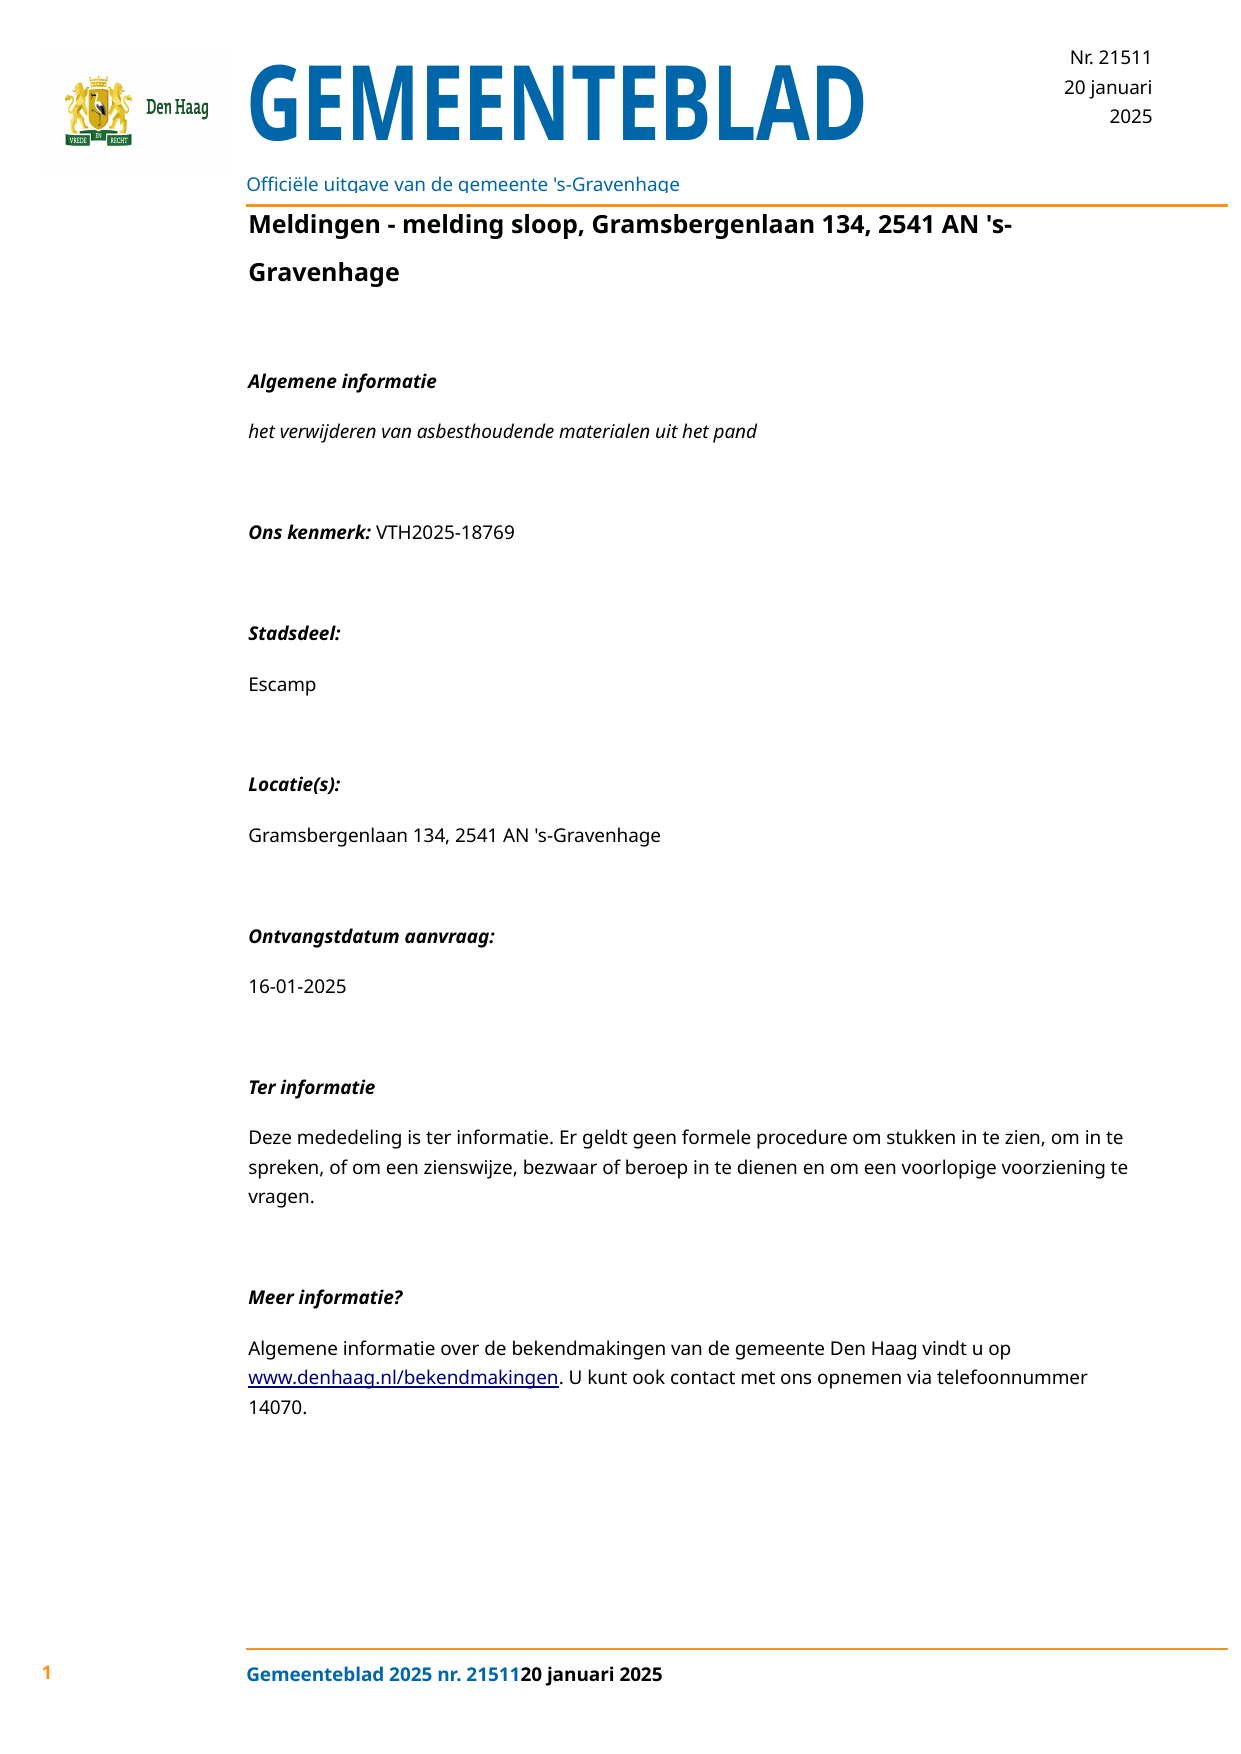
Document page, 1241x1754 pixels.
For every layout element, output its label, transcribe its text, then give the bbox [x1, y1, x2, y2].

text Meer informatie? [248, 1284, 1152, 1310]
text het verwijderen van asbesthoudende materialen uit het pand [248, 419, 1152, 444]
text Stadsdeel: [248, 620, 1152, 646]
picture [41, 47, 231, 172]
text Ter informatie [248, 1074, 1152, 1100]
text Ontvangstdatum aanvraag: [248, 923, 1152, 949]
text 16-01-2025 [248, 973, 1152, 999]
text Locatie(s): [248, 772, 1152, 797]
text Deze mededeling is ter informatie. Er geldt geen formele procedure om stukken in te zien, om in te spreken, of om een zienswijze, bezwaar of beroep in te dienen en om een voorlopige voorziening te vragen. [248, 1124, 1152, 1209]
text Algemene informatie over de bekendmakingen van de gemeente Den Haag vindt u op www.denhaag.nl/bekendmakingen. U kunt ook contact met ons opnemen via telefoonnummer 14070. [248, 1335, 1152, 1420]
text Ons kenmerk: VTH2025-18769 [248, 519, 1152, 545]
text Algemene informatie [248, 368, 1152, 394]
text Escamp [248, 671, 1152, 697]
text Meldingen - melding sloop, Gramsbergenlaan 134, 2541 AN 's-Gravenhage [248, 207, 1152, 288]
text Gramsbergenlaan 134, 2541 AN 's-Gravenhage [248, 822, 1152, 848]
